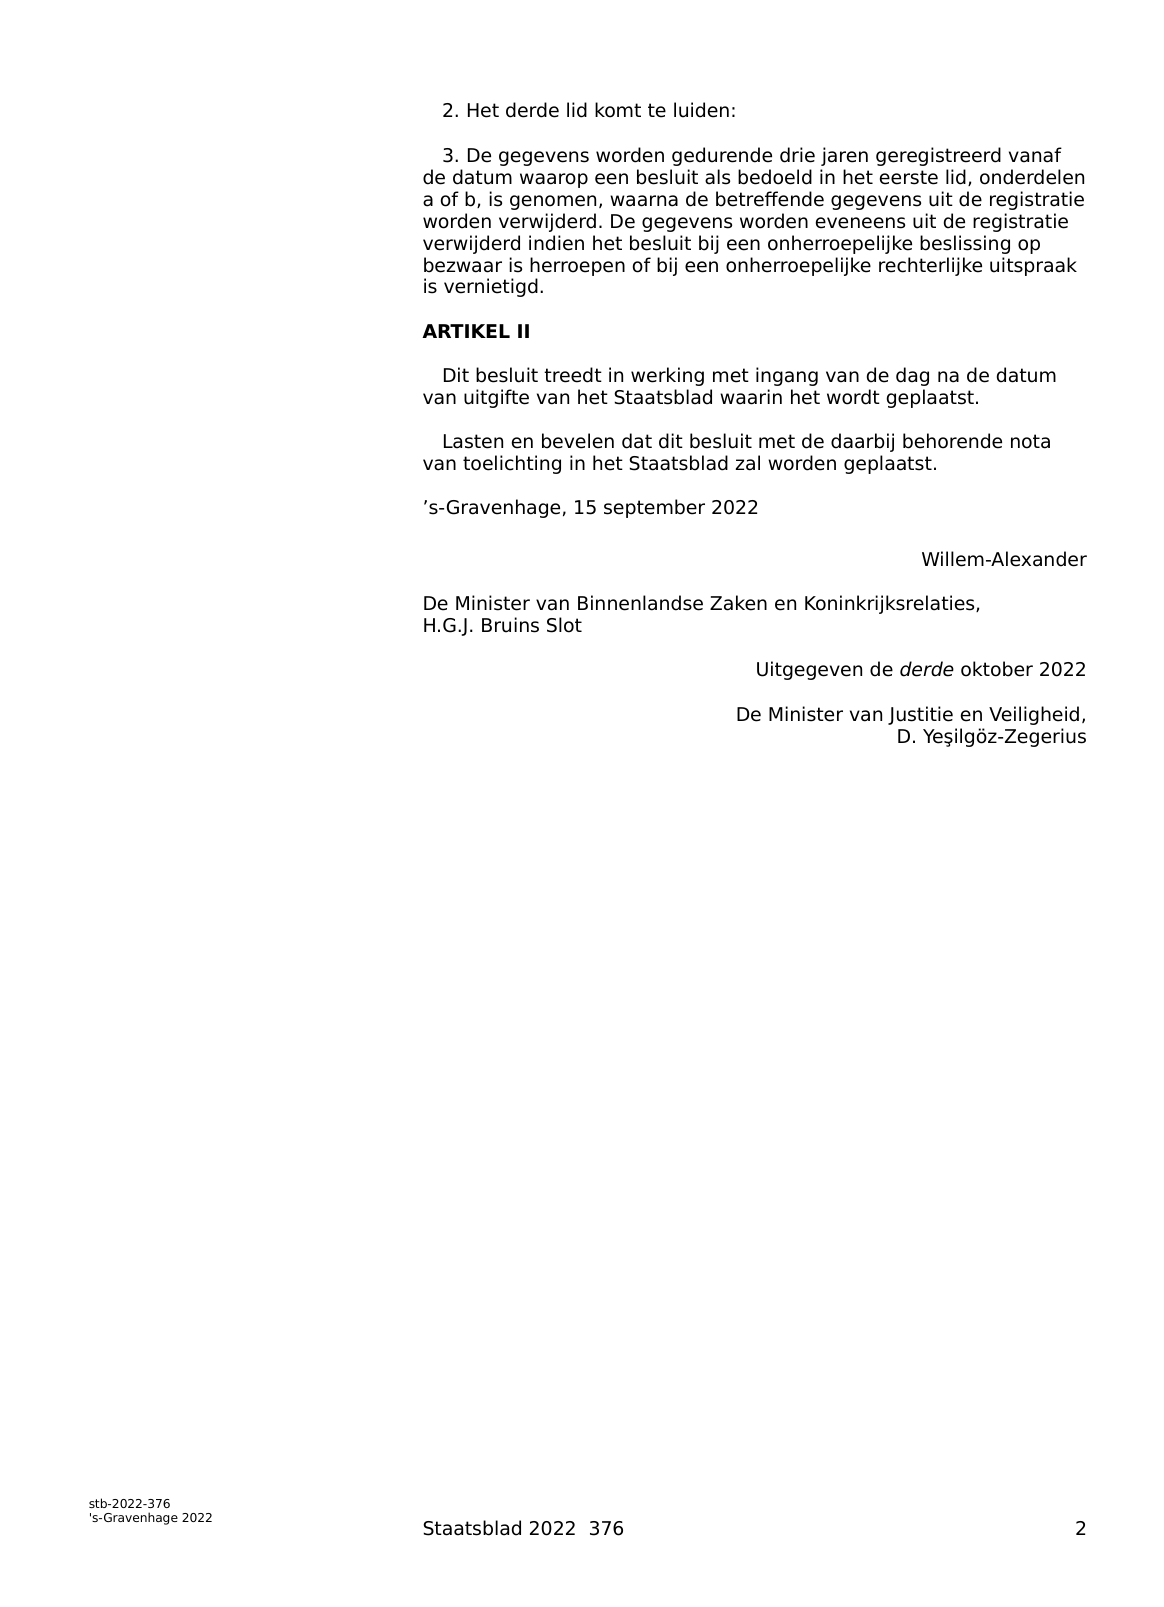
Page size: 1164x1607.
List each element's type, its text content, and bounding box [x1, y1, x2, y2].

text Dit besluit treedt in werking met ingang van de dag na de datum van uitgifte van het Staatsblad waarin het wordt geplaatst. [422, 365, 1087, 409]
text Lasten en bevelen dat dit besluit met de daarbij behorende nota van toelichting in het Staatsblad zal worden geplaatst. [422, 431, 1087, 475]
text De Minister van Justitie en Veiligheid, D. Yeşilgöz-Zegerius [422, 703, 1087, 747]
text ’s-Gravenhage, 15 september 2022 [422, 497, 1087, 519]
text 's-Gravenhage 2022 [88, 1511, 323, 1525]
text 2. Het derde lid komt te luiden: [422, 100, 1087, 122]
text 3. De gegevens worden gedurende drie jaren geregistreerd vanaf de datum waarop een besluit als bedoeld in het eerste lid, onderdelen a of b, is genomen, waarna de betreffende gegevens uit de registratie worden verwijderd. De gegevens worden eveneens uit de registratie verwijderd indien het besluit bij een onherroepelijke beslissing op bezwaar is herroepen of bij een onherroepelijke rechterlijke uitspraak is vernietigd. [422, 144, 1087, 298]
subtitle ARTIKEL II [422, 321, 1087, 343]
text Willem-Alexander [422, 549, 1087, 571]
text Uitgegeven de derde oktober 2022 [422, 659, 1087, 681]
text De Minister van Binnenlandse Zaken en Koninkrijksrelaties, H.G.J. Bruins Slot [422, 593, 1087, 637]
text stb-2022-376 [88, 1497, 323, 1511]
